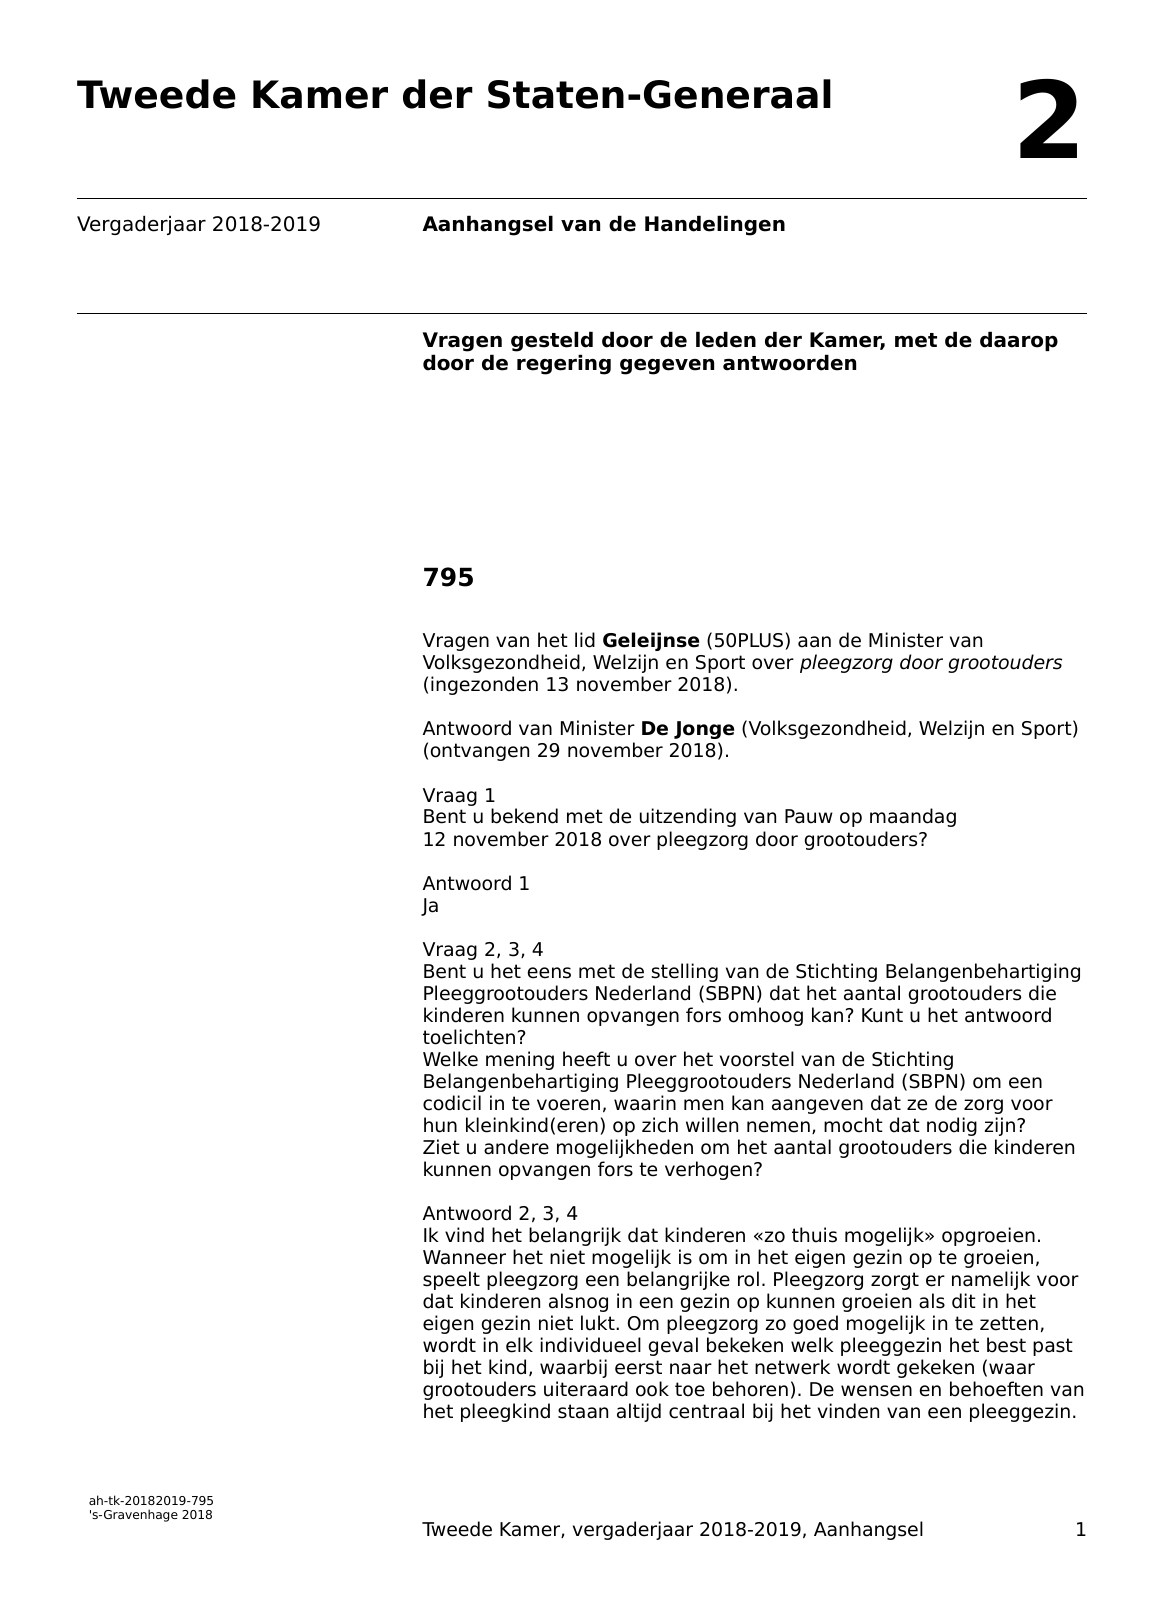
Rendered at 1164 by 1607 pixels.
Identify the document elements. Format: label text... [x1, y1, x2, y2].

table_header 2 [886, 59, 1087, 198]
text Antwoord 1 [422, 873, 1087, 894]
text Vraag 2, 3, 4 [422, 939, 1087, 961]
text ah-tk-20182019-795 [88, 1494, 323, 1508]
text Ja [422, 894, 1087, 917]
table_cell Aanhangsel van de Handelingen [422, 199, 1087, 313]
text 's-Gravenhage 2018 [88, 1508, 323, 1522]
table_cell Vragen gesteld door de leden der Kamer, met de daarop door de regering gegeven antwoorden [422, 314, 1087, 375]
text Bent u bekend met de uitzending van Pauw op maandag 12 november 2018 over pleegzorg door grootouders? [422, 806, 1087, 850]
table_cell [77, 314, 422, 375]
text Ziet u andere mogelijkheden om het aantal grootouders die kinderen kunnen opvangen fors te verhogen? [422, 1137, 1087, 1181]
table_header Tweede Kamer der Staten-Generaal [77, 59, 886, 198]
text Bent u het eens met de stelling van de Stichting Belangenbehartiging Pleeggrootouders Nederland (SBPN) dat het aantal grootouders die kinderen kunnen opvangen fors omhoog kan? Kunt u het antwoord toelichten? [422, 961, 1087, 1049]
text 795 [422, 563, 1087, 592]
text Vraag 1 [422, 784, 1087, 806]
text Antwoord van Minister De Jonge (Volksgezondheid, Welzijn en Sport) (ontvangen 29 november 2018). [422, 718, 1087, 762]
text Ik vind het belangrijk dat kinderen «zo thuis mogelijk» opgroeien. Wanneer het niet mogelijk is om in het eigen gezin op te groeien, speelt pleegzorg een belangrijke rol. Pleegzorg zorgt er namelijk voor dat kinderen alsnog in een gezin op kunnen groeien als dit in het eigen gezin niet lukt. Om pleegzorg zo goed mogelijk in te zetten, wordt in elk individueel geval bekeken welk pleeggezin het best past bij het kind, waarbij eerst naar het netwerk wordt gekeken (waar grootouders uiteraard ook toe behoren). De wensen en behoeften van het pleegkind staan altijd centraal bij het vinden van een pleeggezin. [422, 1225, 1087, 1422]
table_cell Vergaderjaar 2018-2019 [77, 199, 422, 313]
text Welke mening heeft u over het voorstel van de Stichting Belangenbehartiging Pleeggrootouders Nederland (SBPN) om een codicil in te voeren, waarin men kan aangeven dat ze de zorg voor hun kleinkind(eren) op zich willen nemen, mocht dat nodig zijn? [422, 1049, 1087, 1137]
text Vragen van het lid Geleijnse (50PLUS) aan de Minister van Volksgezondheid, Welzijn en Sport over pleegzorg door grootouders (ingezonden 13 november 2018). [422, 630, 1087, 696]
text Antwoord 2, 3, 4 [422, 1203, 1087, 1225]
